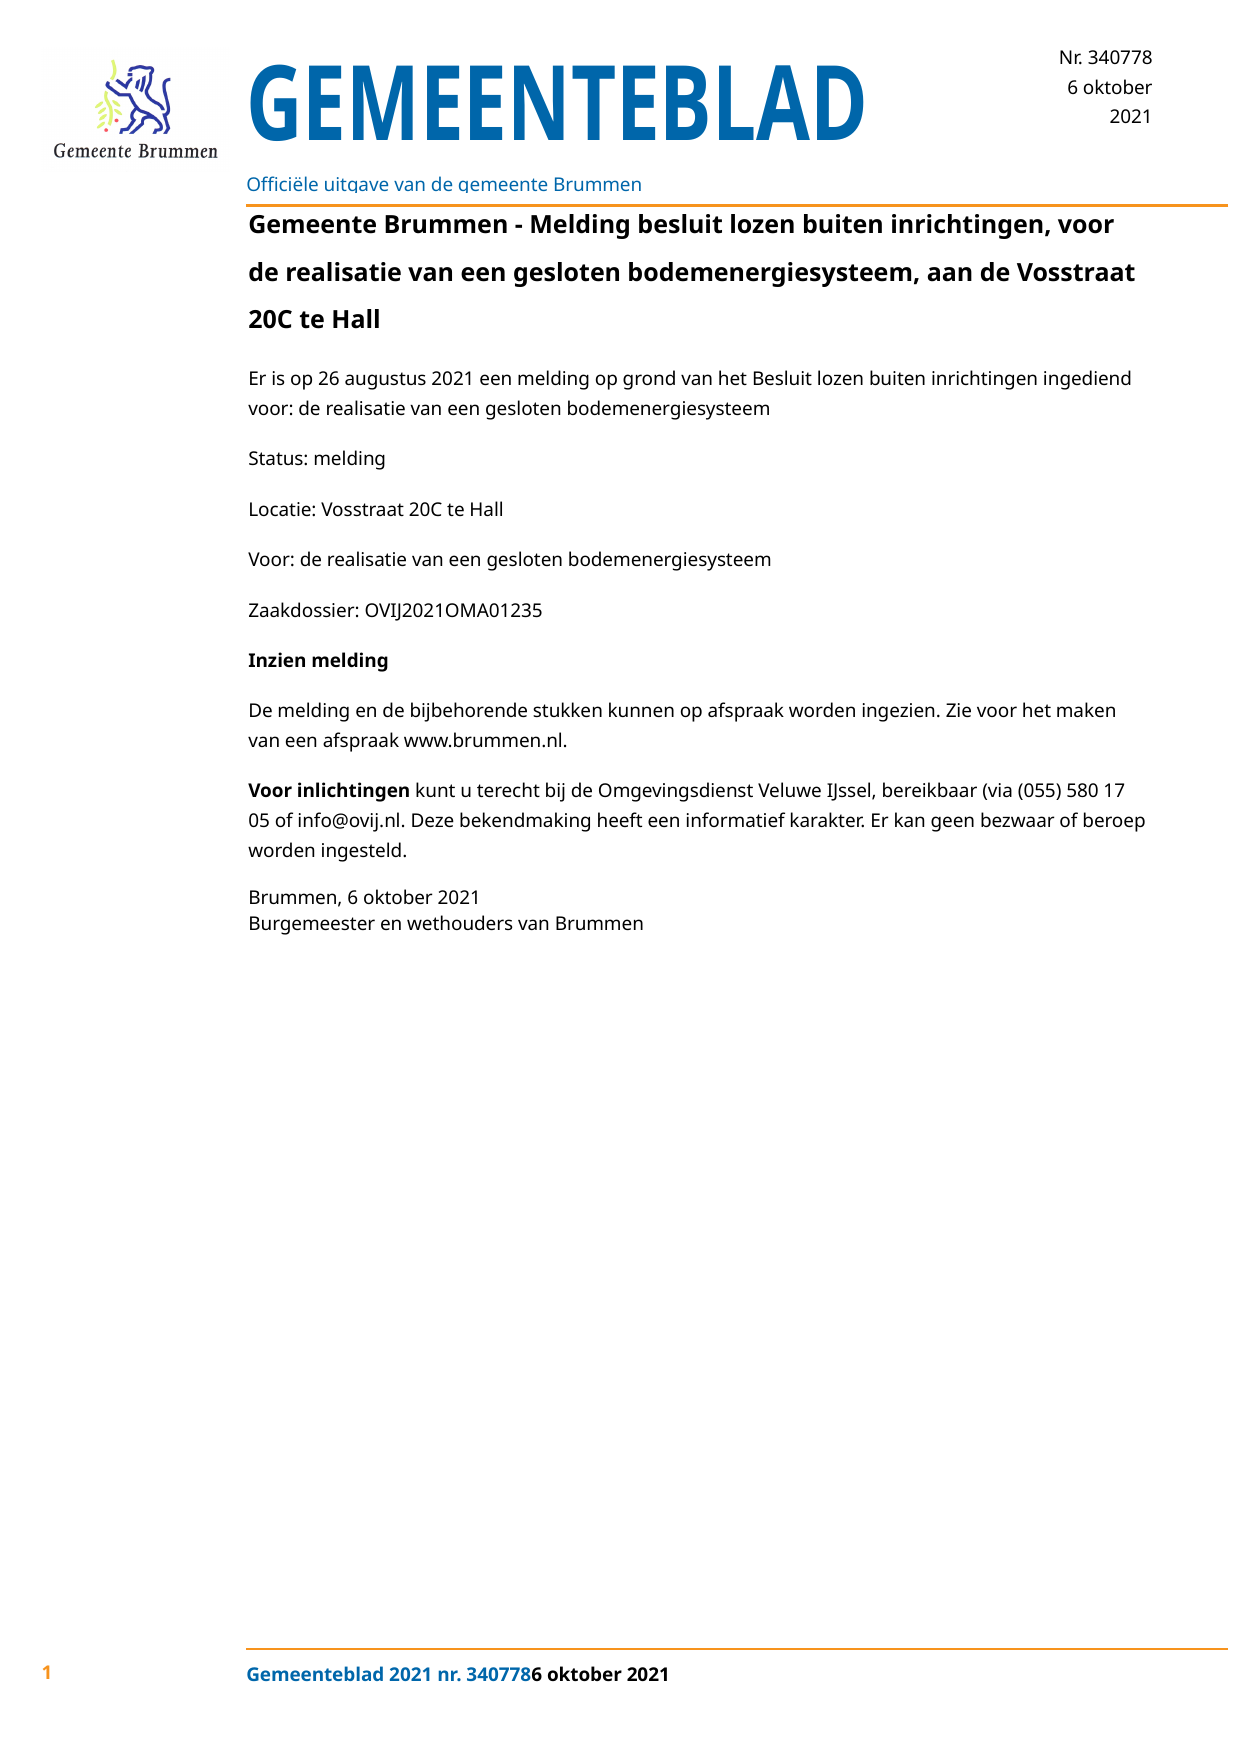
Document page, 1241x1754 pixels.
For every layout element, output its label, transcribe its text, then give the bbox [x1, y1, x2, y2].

text Burgemeester en wethouders van Brummen [248, 910, 1152, 936]
text Gemeente Brummen - Melding besluit lozen buiten inrichtingen, voor de realisatie van een gesloten bodemenergiesysteem, aan de Vosstraat 20C te Hall [248, 207, 1152, 336]
text Inzien melding [248, 647, 1152, 673]
text Er is op 26 augustus 2021 een melding op grond van het Besluit lozen buiten inrichtingen ingediend voor: de realisatie van een gesloten bodemenergiesysteem [248, 366, 1152, 421]
text Status: melding [248, 446, 1152, 471]
text De melding en de bijbehorende stukken kunnen op afspraak worden ingezien. Zie voor het maken van een afspraak www.brummen.nl. [248, 698, 1152, 753]
text Locatie: Vosstraat 20C te Hall [248, 496, 1152, 522]
text Voor inlichtingen kunt u terecht bij de Omgevingsdienst Veluwe IJssel, bereikbaar (via (055) 580 17 05 of info@ovij.nl. Deze bekendmaking heeft een informatief karakter. Er kan geen bezwaar of beroep worden ingesteld. [248, 778, 1152, 862]
text Brummen, 6 oktober 2021 [248, 884, 1152, 910]
text Zaakdossier: OVIJ2021OMA01235 [248, 597, 1152, 622]
picture [41, 47, 231, 172]
text Voor: de realisatie van een gesloten bodemenergiesysteem [248, 546, 1152, 572]
